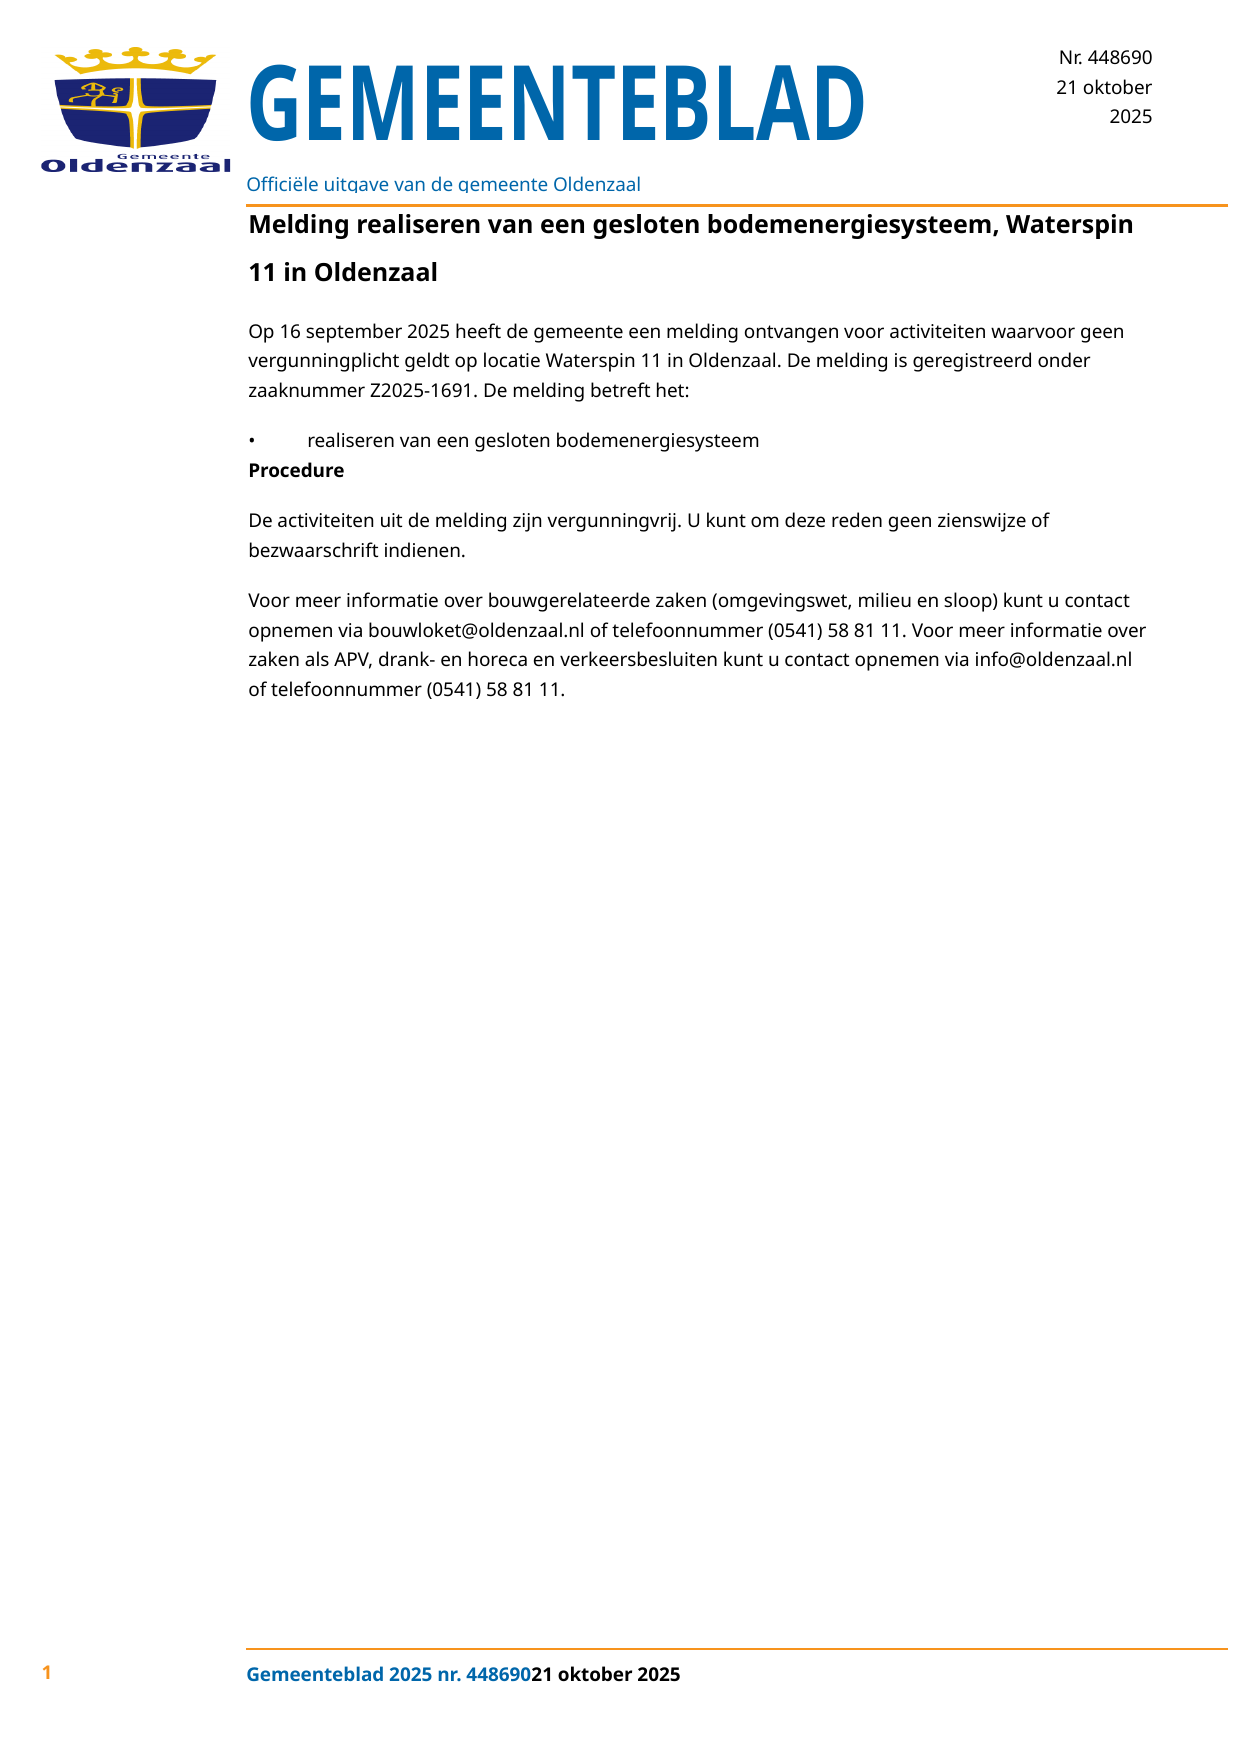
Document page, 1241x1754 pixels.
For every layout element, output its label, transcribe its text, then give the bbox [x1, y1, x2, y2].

picture [41, 47, 231, 172]
text De activiteiten uit de melding zijn vergunningvrij. U kunt om deze reden geen zienswijze of bezwaarschrift indienen. [248, 507, 1152, 563]
text Melding realiseren van een gesloten bodemenergiesysteem, Waterspin 11 in Oldenzaal [248, 207, 1152, 288]
text Procedure [248, 457, 1152, 483]
text Voor meer informatie over bouwgerelateerde zaken (omgevingswet, milieu en sloop) kunt u contact opnemen via bouwloket@oldenzaal.nl of telefoonnummer (0541) 58 81 11. Voor meer informatie over zaken als APV, drank- en horeca en verkeersbesluiten kunt u contact opnemen via info@oldenzaal.nl of telefoonnummer (0541) 58 81 11. [248, 587, 1152, 702]
list realiseren van een gesloten bodemenergiesysteem [248, 427, 1152, 453]
text Op 16 september 2025 heeft de gemeente een melding ontvangen voor activiteiten waarvoor geen vergunningplicht geldt op locatie Waterspin 11 in Oldenzaal. De melding is geregistreerd onder zaaknummer Z2025-1691. De melding betreft het: [248, 318, 1152, 403]
